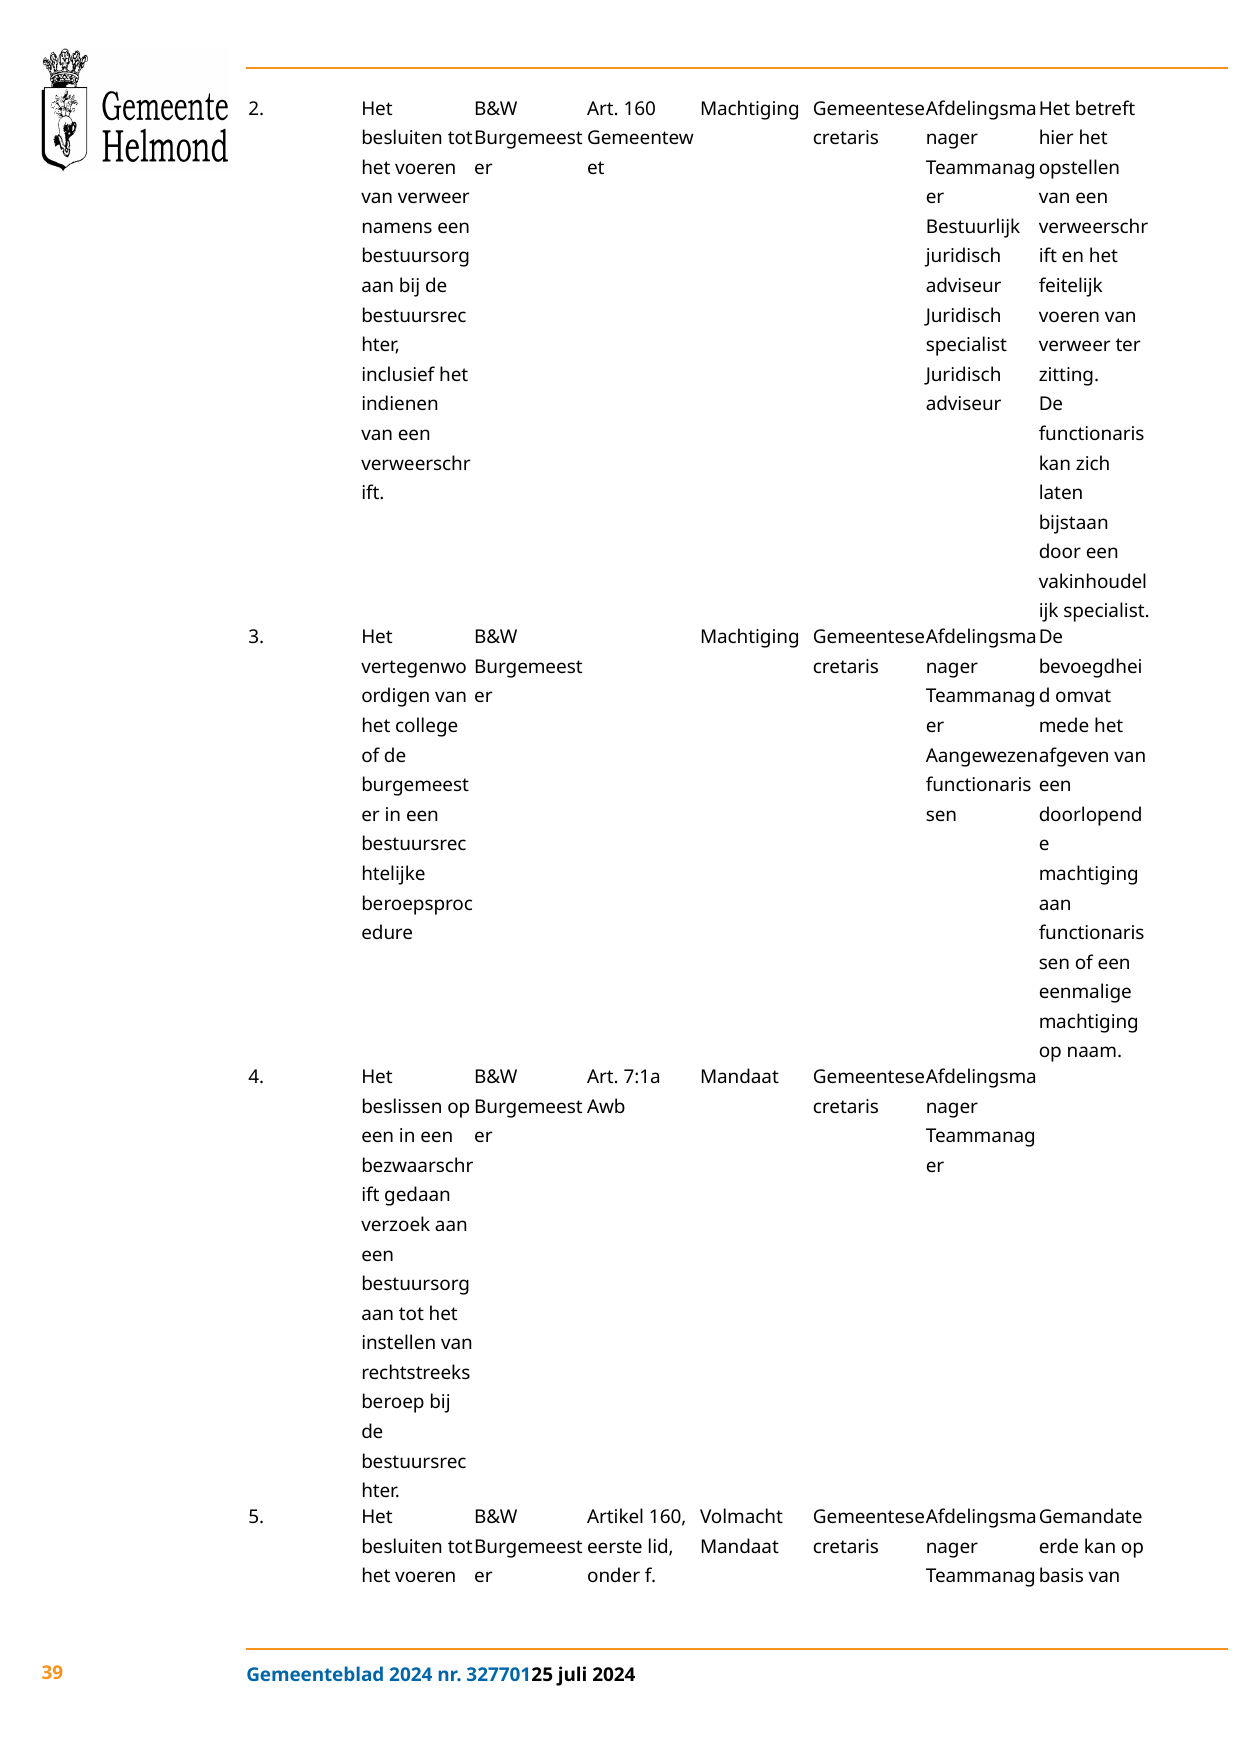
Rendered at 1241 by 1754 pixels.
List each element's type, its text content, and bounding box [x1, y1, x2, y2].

table_cell Gemandateerde kan op basis van [1039, 1503, 1152, 1588]
table_cell Machtiging [700, 624, 813, 1063]
table_cell Mandaat [700, 1063, 813, 1503]
table_cell De bevoegdheid omvat mede het afgeven van een doorlopende machtiging aan functionarissen of een eenmalige machtiging op naam. [1039, 624, 1152, 1063]
table_cell Machtiging [700, 95, 813, 623]
table_cell [1039, 1063, 1152, 1503]
table_cell Het beslissen op een in een bezwaarschrift gedaan verzoek aan een bestuursorgaan tot het instellen van rechtstreeks beroep bij de bestuursrechter. [361, 1063, 474, 1503]
table_cell B&W Burgemeester [474, 1063, 587, 1503]
table_cell 4. [248, 1063, 361, 1503]
table_cell Gemeentesecretaris [813, 1063, 926, 1503]
table_cell Art. 7:1a Awb [587, 1063, 700, 1503]
table_cell Volmacht Mandaat [700, 1503, 813, 1588]
table_cell Het betreft hier het opstellen van een verweerschrift en het feitelijk voeren van verweer ter zitting. De functionaris kan zich laten bijstaan door een vakinhoudelijk specialist. [1039, 95, 1152, 623]
table_cell Afdelingsmanager Teammanager Bestuurlijk juridisch adviseur Juridisch specialist Juridisch adviseur [926, 95, 1038, 623]
table_cell 5. [248, 1503, 361, 1588]
table_cell Afdelingsmanager Teammanager Aangewezen functionarissen [926, 624, 1038, 1063]
table_cell Art. 160 Gemeentewet [587, 95, 700, 623]
table_cell Het besluiten tot het voeren [361, 1503, 474, 1588]
table_cell 2. [248, 95, 361, 623]
table_cell Gemeentesecretaris [813, 624, 926, 1063]
table_cell Gemeentesecretaris [813, 95, 926, 623]
table_cell Afdelingsmanager Teammanager [926, 1063, 1038, 1503]
table_cell [587, 624, 700, 1063]
table_cell Gemeentesecretaris [813, 1503, 926, 1588]
table_cell 3. [248, 624, 361, 1063]
table_cell Afdelingsmanager Teammanag [926, 1503, 1038, 1588]
table_cell Het besluiten tot het voeren van verweer namens een bestuursorgaan bij de bestuursrechter, inclusief het indienen van een verweerschrift. [361, 95, 474, 623]
table_cell Artikel 160, eerste lid, onder f. [587, 1503, 700, 1588]
picture [41, 47, 231, 172]
table_cell B&W Burgemeester [474, 95, 587, 623]
table_cell B&W Burgemeester [474, 624, 587, 1063]
table_cell Het vertegenwoordigen van het college of de burgemeester in een bestuursrechtelijke beroepsprocedure [361, 624, 474, 1063]
table_cell B&W Burgemeester [474, 1503, 587, 1588]
